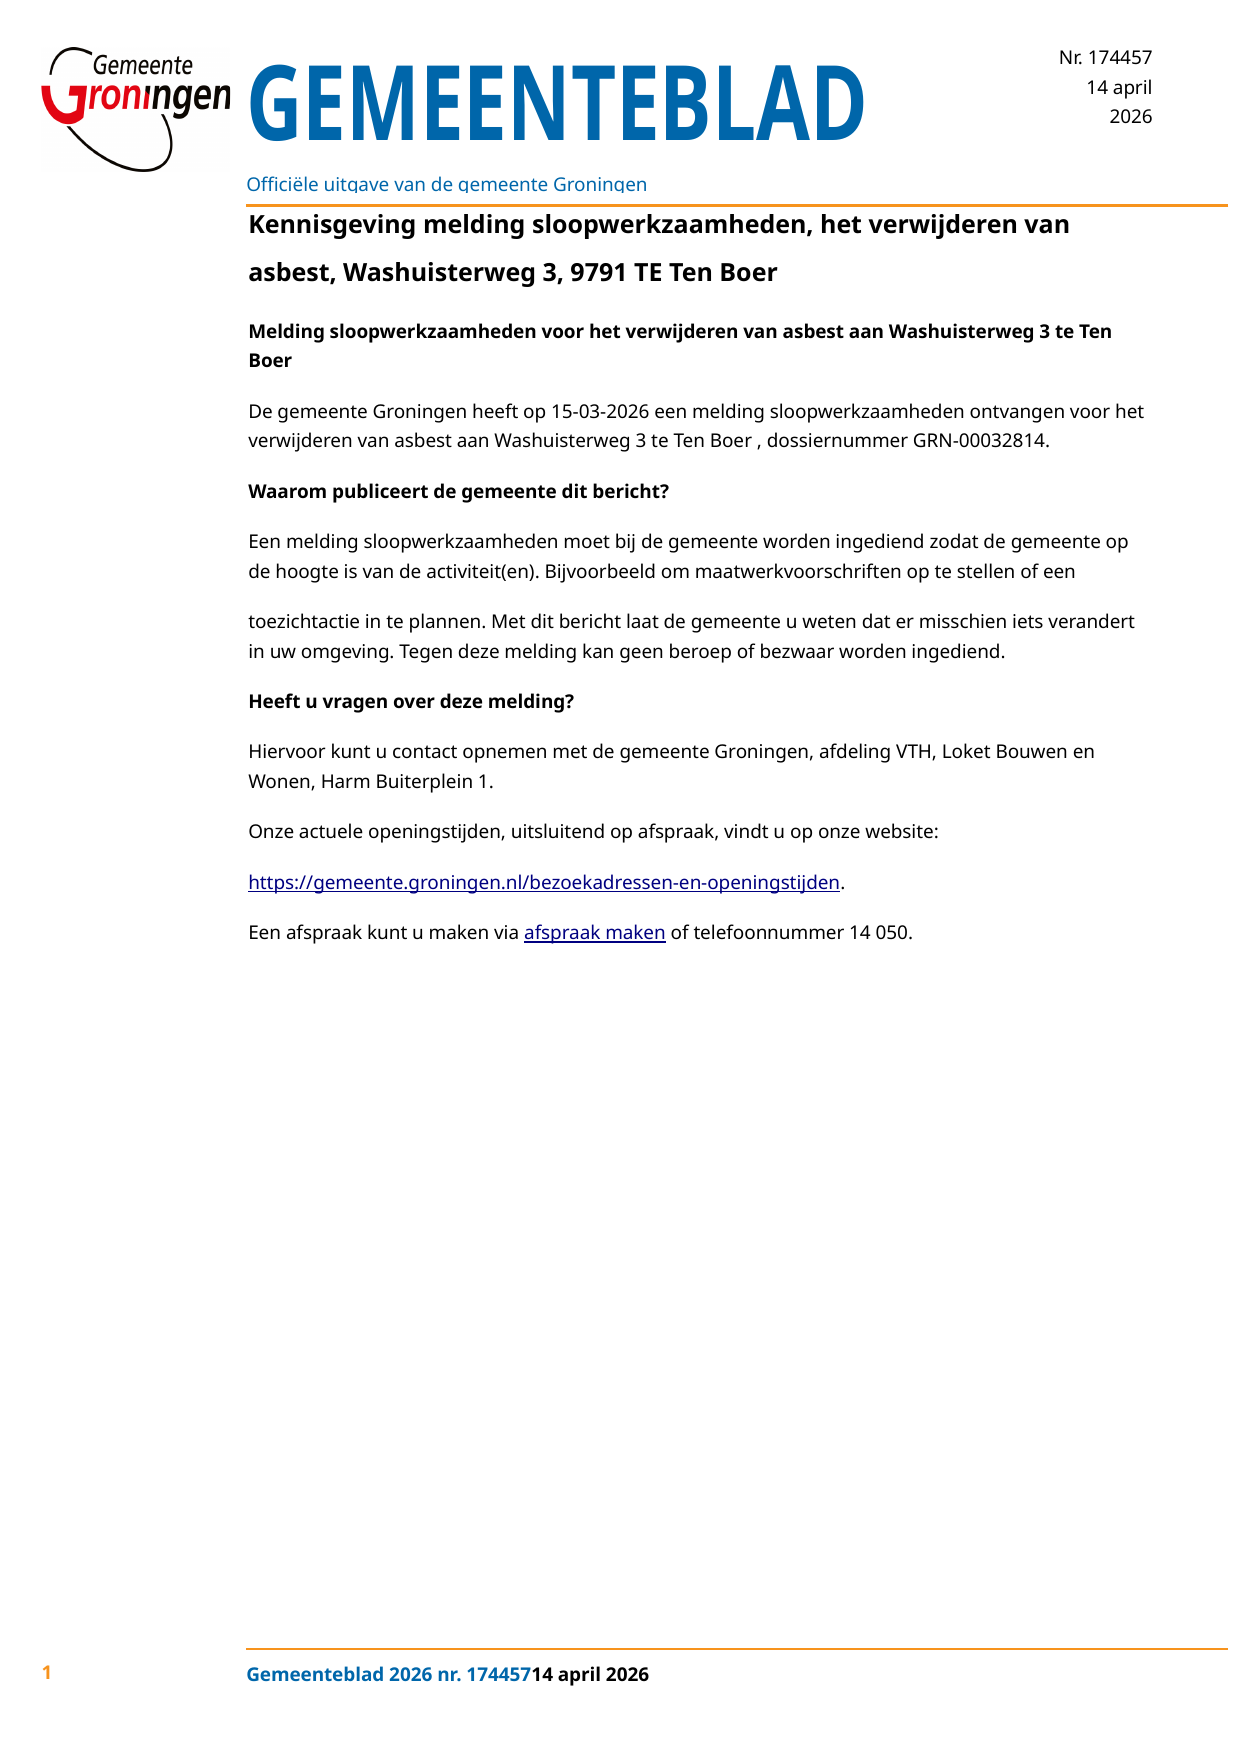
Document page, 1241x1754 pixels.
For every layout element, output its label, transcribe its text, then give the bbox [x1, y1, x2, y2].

text Onze actuele openingstijden, uitsluitend op afspraak, vindt u op onze website: [248, 819, 1152, 844]
text Een melding sloopwerkzaamheden moet bij de gemeente worden ingediend zodat de gemeente op de hoogte is van de activiteit(en). Bijvoorbeeld om maatwerkvoorschriften op te stellen of een [248, 528, 1152, 584]
text Een afspraak kunt u maken via afspraak maken of telefoonnummer 14 050. [248, 919, 1152, 945]
text Kennisgeving melding sloopwerkzaamheden, het verwijderen van asbest, Washuisterweg 3, 9791 TE Ten Boer [248, 207, 1152, 288]
text Heeft u vragen over deze melding? [248, 688, 1152, 714]
text Hiervoor kunt u contact opnemen met de gemeente Groningen, afdeling VTH, Loket Bouwen en Wonen, Harm Buiterplein 1. [248, 739, 1152, 794]
text De gemeente Groningen heeft op 15-03-2026 een melding sloopwerkzaamheden ontvangen voor het verwijderen van asbest aan Washuisterweg 3 te Ten Boer , dossiernummer GRN-00032814. [248, 398, 1152, 453]
picture [41, 47, 231, 172]
text Melding sloopwerkzaamheden voor het verwijderen van asbest aan Washuisterweg 3 te Ten Boer [248, 318, 1152, 373]
text Waarom publiceert de gemeente dit bericht? [248, 478, 1152, 504]
text toezichtactie in te plannen. Met dit bericht laat de gemeente u weten dat er misschien iets verandert in uw omgeving. Tegen deze melding kan geen beroep of bezwaar worden ingediend. [248, 608, 1152, 664]
text https://gemeente.groningen.nl/bezoekadressen-en-openingstijden. [248, 869, 1152, 895]
